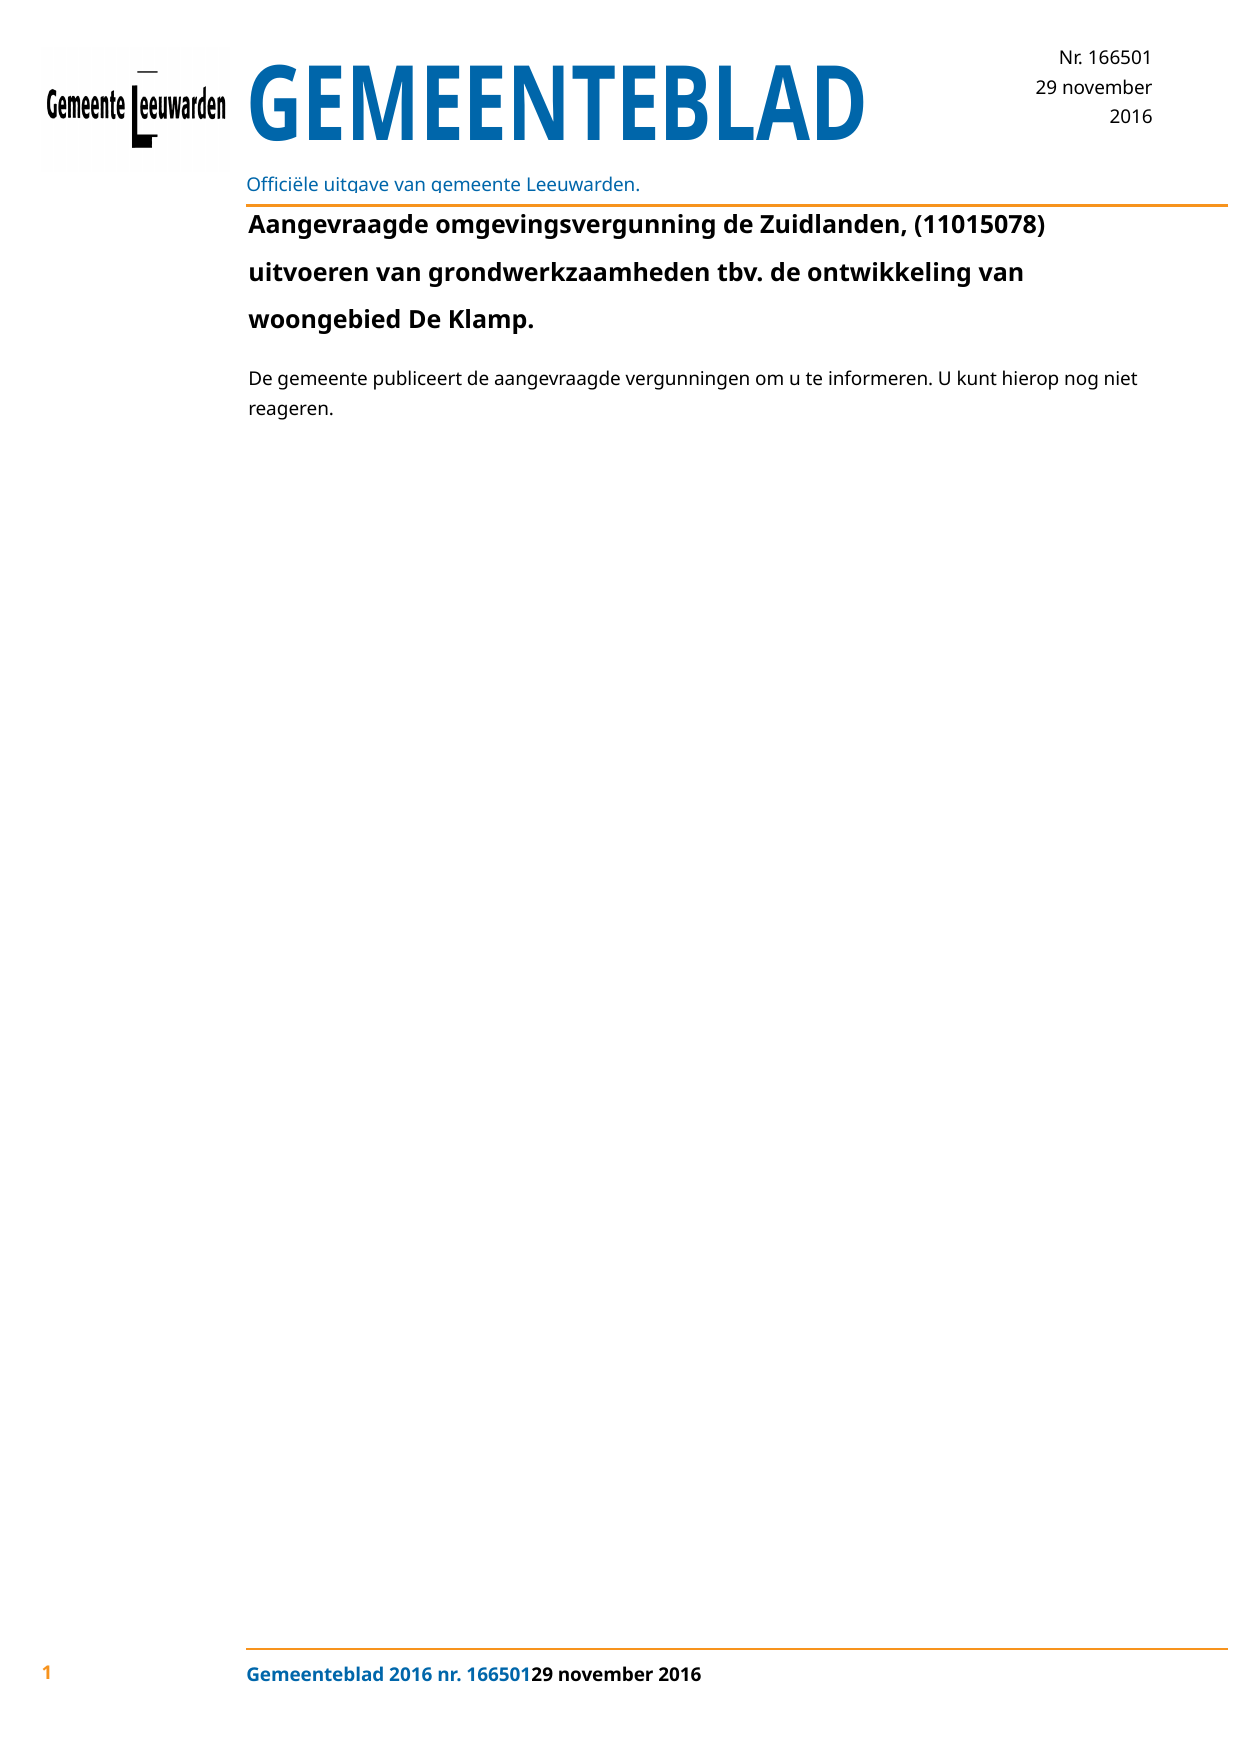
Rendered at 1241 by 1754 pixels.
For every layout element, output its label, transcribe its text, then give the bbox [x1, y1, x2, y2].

text De gemeente publiceert de aangevraagde vergunningen om u te informeren. U kunt hierop nog niet reageren. [248, 366, 1152, 421]
picture [41, 47, 231, 172]
text Aangevraagde omgevingsvergunning de Zuidlanden, (11015078) uitvoeren van grondwerkzaamheden tbv. de ontwikkeling van woongebied De Klamp. [248, 207, 1152, 336]
